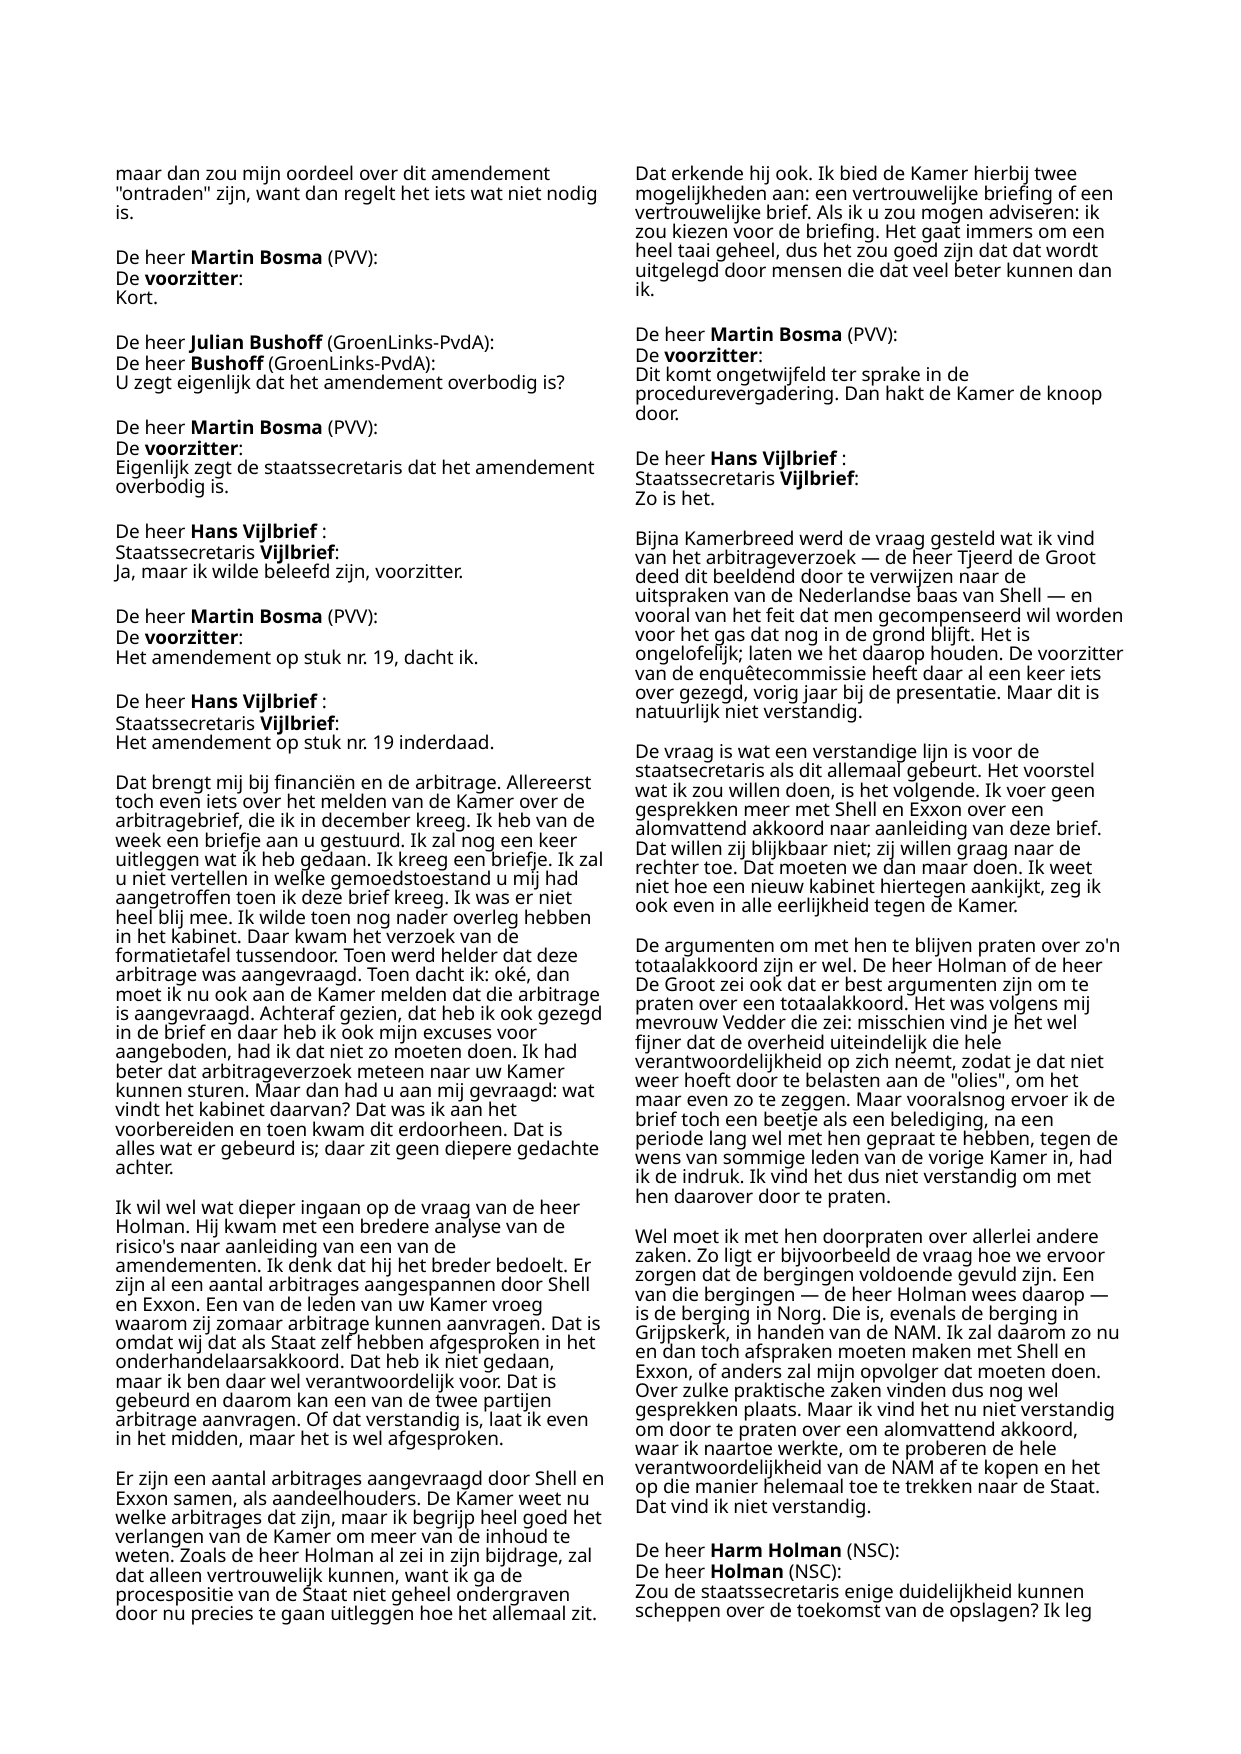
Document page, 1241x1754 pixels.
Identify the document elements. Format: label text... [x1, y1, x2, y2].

text Zou de staatssecretaris enige duidelijkheid kunnen scheppen over de toekomst van de opslagen? Ik leg [635, 1583, 1125, 1621]
text Het amendement op stuk nr. 19 inderdaad. [115, 734, 605, 753]
text De heer Martin Bosma (PVV): [635, 321, 1125, 347]
text Staatssecretaris Vijlbrief: [115, 714, 605, 734]
text De heer Hans Vijlbrief : [115, 518, 605, 544]
text De voorzitter: [115, 440, 605, 459]
text Ja, maar ik wilde beleefd zijn, voorzitter. [115, 563, 605, 583]
text Bijna Kamerbreed werd de vraag gesteld wat ik vind van het arbitrageverzoek — de heer Tjeerd de Groot deed dit beeldend door te verwijzen naar de uitspraken van de Nederlandse baas van Shell — en vooral van het feit dat men gecompenseerd wil worden voor het gas dat nog in de grond blijft. Het is ongelofelijk; laten we het daarop houden. De voorzitter van de enquêtecommissie heeft daar al een keer iets over gezegd, vorig jaar bij de presentatie. Maar dit is natuurlijk niet verstandig. [635, 530, 1125, 722]
text De vraag is wat een verstandige lijn is voor de staatsecretaris als dit allemaal gebeurt. Het voorstel wat ik zou willen doen, is het volgende. Ik voer geen gesprekken meer met Shell en Exxon over een alomvattend akkoord naar aanleiding van deze brief. Dat willen zij blijkbaar niet; zij willen graag naar de rechter toe. Dat moeten we dan maar doen. Ik weet niet hoe een nieuw kabinet hiertegen aankijkt, zeg ik ook even in alle eerlijkheid tegen de Kamer. [635, 743, 1125, 917]
text Dat brengt mij bij financiën en de arbitrage. Allereerst toch even iets over het melden van de Kamer over de arbitragebrief, die ik in december kreeg. Ik heb van de week een briefje aan u gestuurd. Ik zal nog een keer uitleggen wat ik heb gedaan. Ik kreeg een briefje. Ik zal u niet vertellen in welke gemoedstoestand u mij had aangetroffen toen ik deze brief kreeg. Ik was er niet heel blij mee. Ik wilde toen nog nader overleg hebben in het kabinet. Daar kwam het verzoek van de formatietafel tussendoor. Toen werd helder dat deze arbitrage was aangevraagd. Toen dacht ik: oké, dan moet ik nu ook aan de Kamer melden dat die arbitrage is aangevraagd. Achteraf gezien, dat heb ik ook gezegd in de brief en daar heb ik ook mijn excuses voor aangeboden, had ik dat niet zo moeten doen. Ik had beter dat arbitrageverzoek meteen naar uw Kamer kunnen sturen. Maar dan had u aan mij gevraagd: wat vindt het kabinet daarvan? Dat was ik aan het voorbereiden en toen kwam dit erdoorheen. Dat is alles wat er gebeurd is; daar zit geen diepere gedachte achter. [115, 774, 605, 1178]
text De voorzitter: [115, 270, 605, 289]
text Staatssecretaris Vijlbrief: [635, 470, 1125, 490]
text De voorzitter: [635, 347, 1125, 366]
text De heer Bushoff (GroenLinks-PvdA): [115, 355, 605, 374]
text De heer Martin Bosma (PVV): [115, 604, 605, 629]
text De voorzitter: [115, 629, 605, 649]
text De argumenten om met hen te blijven praten over zo'n totaalakkoord zijn er wel. De heer Holman of de heer De Groot zei ook dat er best argumenten zijn om te praten over een totaalakkoord. Het was volgens mij mevrouw Vedder die zei: misschien vind je het wel fijner dat de overheid uiteindelijk die hele verantwoordelijkheid op zich neemt, zodat je dat niet weer hoeft door te belasten aan de "olies", om het maar even zo te zeggen. Maar vooralsnog ervoer ik de brief toch een beetje als een belediging, na een periode lang wel met hen gepraat te hebben, tegen de wens van sommige leden van de vorige Kamer in, had ik de indruk. Ik vind het dus niet verstandig om met hen daarover door te praten. [635, 937, 1125, 1207]
text Staatssecretaris Vijlbrief: [115, 544, 605, 563]
text Eigenlijk zegt de staatssecretaris dat het amendement overbodig is. [115, 459, 605, 498]
text De heer Hans Vijlbrief : [115, 689, 605, 714]
text De heer Julian Bushoff (GroenLinks-PvdA): [115, 329, 605, 355]
text De heer Martin Bosma (PVV): [115, 414, 605, 440]
text Zo is het. [635, 490, 1125, 509]
text Het amendement op stuk nr. 19, dacht ik. [115, 649, 605, 668]
text De heer Hans Vijlbrief : [635, 445, 1125, 470]
text Wel moet ik met hen doorpraten over allerlei andere zaken. Zo ligt er bijvoorbeeld de vraag hoe we ervoor zorgen dat de bergingen voldoende gevuld zijn. Een van die bergingen — de heer Holman wees daarop — is de berging in Norg. Die is, evenals de berging in Grijpskerk, in handen van de NAM. Ik zal daarom zo nu en dan toch afspraken moeten maken met Shell en Exxon, of anders zal mijn opvolger dat moeten doen. Over zulke praktische zaken vinden dus nog wel gesprekken plaats. Maar ik vind het nu niet verstandig om door te praten over een alomvattend akkoord, waar ik naartoe werkte, om te proberen de hele verantwoordelijkheid van de NAM af te kopen en het op die manier helemaal toe te trekken naar de Staat. Dat vind ik niet verstandig. [635, 1228, 1125, 1517]
text Kort. [115, 289, 605, 308]
text Dit komt ongetwijfeld ter sprake in de procedurevergadering. Dan hakt de Kamer de knoop door. [635, 366, 1125, 424]
text U zegt eigenlijk dat het amendement overbodig is? [115, 374, 605, 393]
text maar dan zou mijn oordeel over dit amendement "ontraden" zijn, want dan regelt het iets wat niet nodig is. [115, 165, 605, 223]
text De heer Martin Bosma (PVV): [115, 244, 605, 270]
text De heer Holman (NSC): [635, 1563, 1125, 1583]
text Ik wil wel wat dieper ingaan op de vraag van de heer Holman. Hij kwam met een bredere analyse van de risico's naar aanleiding van een van de amendementen. Ik denk dat hij het breder bedoelt. Er zijn al een aantal arbitrages aangespannen door Shell en Exxon. Een van de leden van uw Kamer vroeg waarom zij zomaar arbitrage kunnen aanvragen. Dat is omdat wij dat als Staat zelf hebben afgesproken in het onderhandelaarsakkoord. Dat heb ik niet gedaan, maar ik ben daar wel verantwoordelijk voor. Dat is gebeurd en daarom kan een van de twee partijen arbitrage aanvragen. Of dat verstandig is, laat ik even in het midden, maar het is wel afgesproken. [115, 1199, 605, 1450]
text De heer Harm Holman (NSC): [635, 1538, 1125, 1563]
text Dat erkende hij ook. Ik bied de Kamer hierbij twee mogelijkheden aan: een vertrouwelijke briefing of een vertrouwelijke brief. Als ik u zou mogen adviseren: ik zou kiezen voor de briefing. Het gaat immers om een heel taai geheel, dus het zou goed zijn dat dat wordt uitgelegd door mensen die dat veel beter kunnen dan ik. [635, 165, 1125, 300]
text Er zijn een aantal arbitrages aangevraagd door Shell en Exxon samen, als aandeelhouders. De Kamer weet nu welke arbitrages dat zijn, maar ik begrijp heel goed het verlangen van de Kamer om meer van de inhoud te weten. Zoals de heer Holman al zei in zijn bijdrage, zal dat alleen vertrouwelijk kunnen, want ik ga de procespositie van de Staat niet geheel ondergraven door nu precies te gaan uitleggen hoe het allemaal zit. [115, 1470, 605, 1624]
